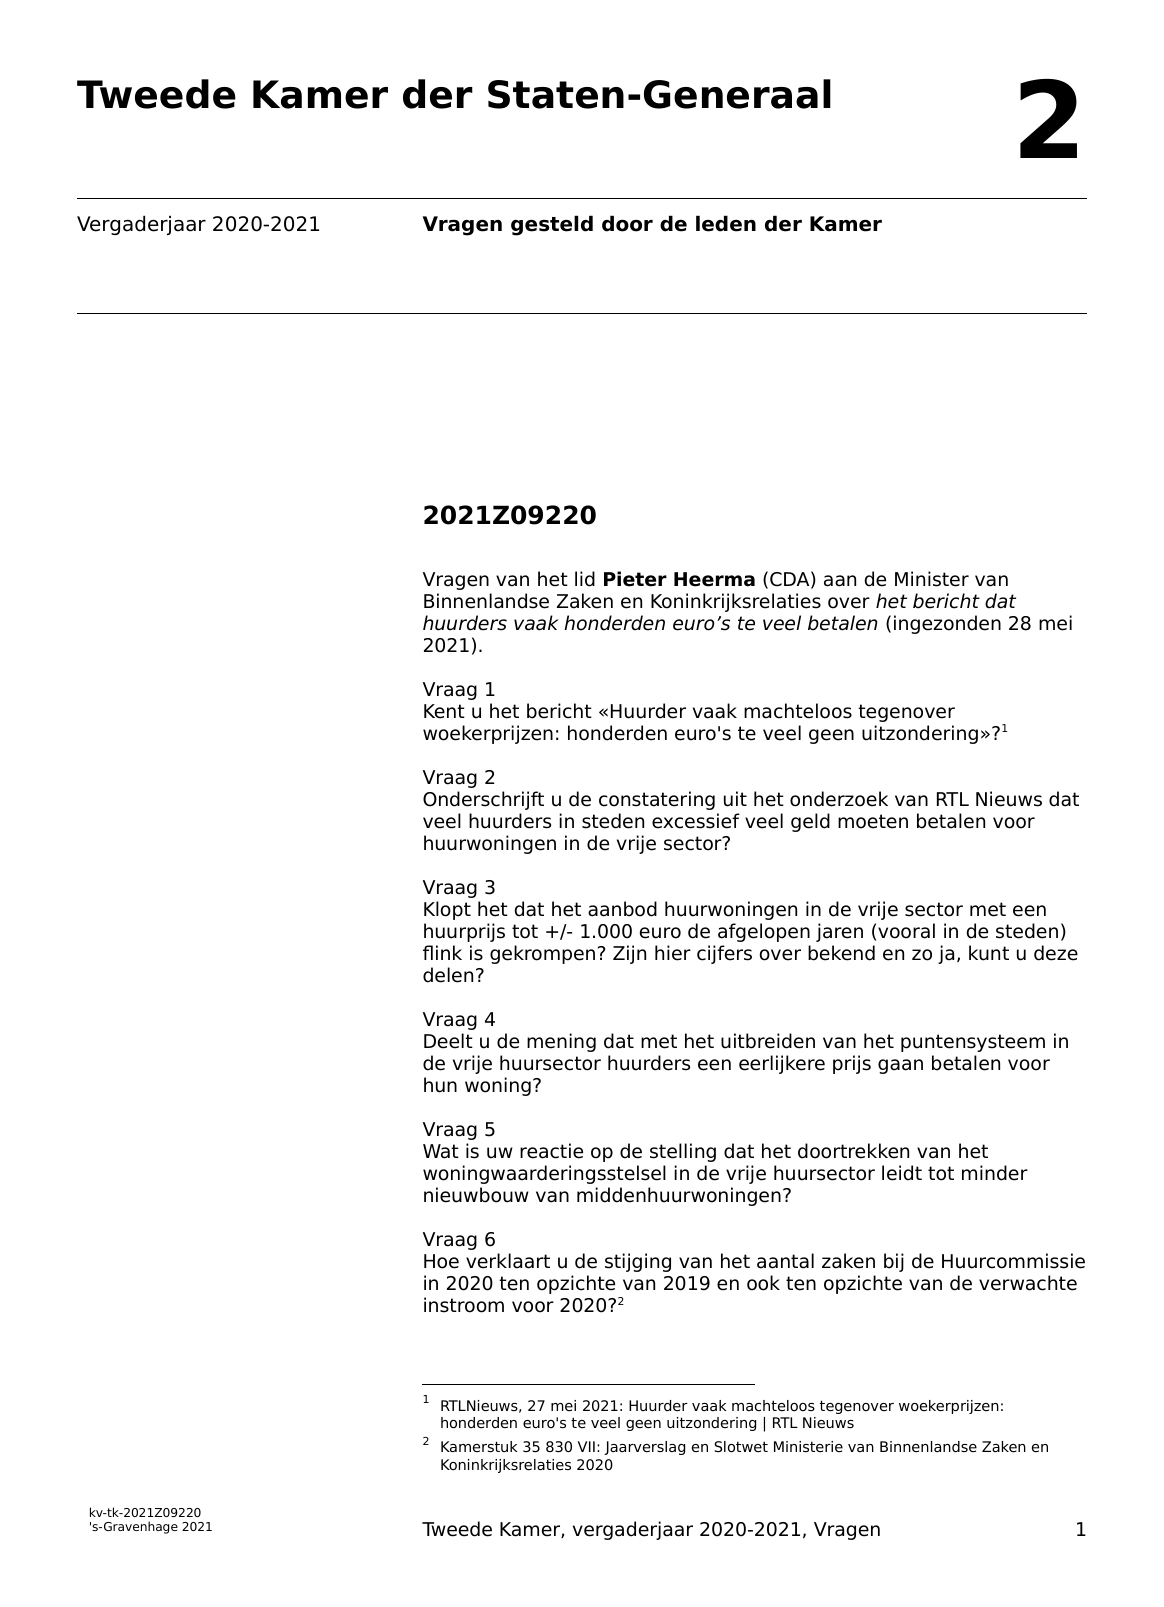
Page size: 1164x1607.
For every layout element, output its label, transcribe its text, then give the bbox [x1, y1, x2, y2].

table_header Tweede Kamer der Staten-Generaal [77, 59, 886, 198]
text kv-tk-2021Z09220 [88, 1506, 323, 1520]
text Vraag 5 [422, 1119, 1087, 1141]
text Vraag 4 [422, 1009, 1087, 1031]
text Vraag 6 [422, 1229, 1087, 1251]
text Vraag 1 [422, 679, 1087, 701]
text Klopt het dat het aanbod huurwoningen in de vrije sector met een huurprijs tot +/- 1.000 euro de afgelopen jaren (vooral in de steden) flink is gekrompen? Zijn hier cijfers over bekend en zo ja, kunt u deze delen? [422, 899, 1087, 987]
text Onderschrijft u de constatering uit het onderzoek van RTL Nieuws dat veel huurders in steden excessief veel geld moeten betalen voor huurwoningen in de vrije sector? [422, 789, 1087, 855]
table_cell Vragen gesteld door de leden der Kamer [422, 199, 1087, 313]
text Vragen van het lid Pieter Heerma (CDA) aan de Minister van Binnenlandse Zaken en Koninkrijksrelaties over het bericht dat huurders vaak honderden euro’s te veel betalen (ingezonden 28 mei 2021). [422, 569, 1087, 657]
text Vraag 3 [422, 877, 1087, 899]
text RTLNieuws, 27 mei 2021: Huurder vaak machteloos tegenover woekerprijzen: honderden euro's te veel geen uitzondering | RTL Nieuws [422, 1393, 1087, 1432]
text Wat is uw reactie op de stelling dat het doortrekken van het woningwaarderingsstelsel in de vrije huursector leidt tot minder nieuwbouw van middenhuurwoningen? [422, 1141, 1087, 1207]
text Kamerstuk 35 830 VII: Jaarverslag en Slotwet Ministerie van Binnenlandse Zaken en Koninkrijksrelaties 2020 [422, 1435, 1087, 1474]
text 's-Gravenhage 2021 [88, 1520, 323, 1534]
text 2021Z09220 [422, 501, 1087, 531]
text Deelt u de mening dat met het uitbreiden van het puntensysteem in de vrije huursector huurders een eerlijkere prijs gaan betalen voor hun woning? [422, 1031, 1087, 1097]
text Kent u het bericht «Huurder vaak machteloos tegenover woekerprijzen: honderden euro's te veel geen uitzondering»? [422, 701, 1087, 745]
table_header 2 [886, 59, 1087, 198]
table_cell Vergaderjaar 2020-2021 [77, 199, 422, 313]
text Hoe verklaart u de stijging van het aantal zaken bij de Huurcommissie in 2020 ten opzichte van 2019 en ook ten opzichte van de verwachte instroom voor 2020? [422, 1251, 1087, 1317]
text Vraag 2 [422, 767, 1087, 789]
